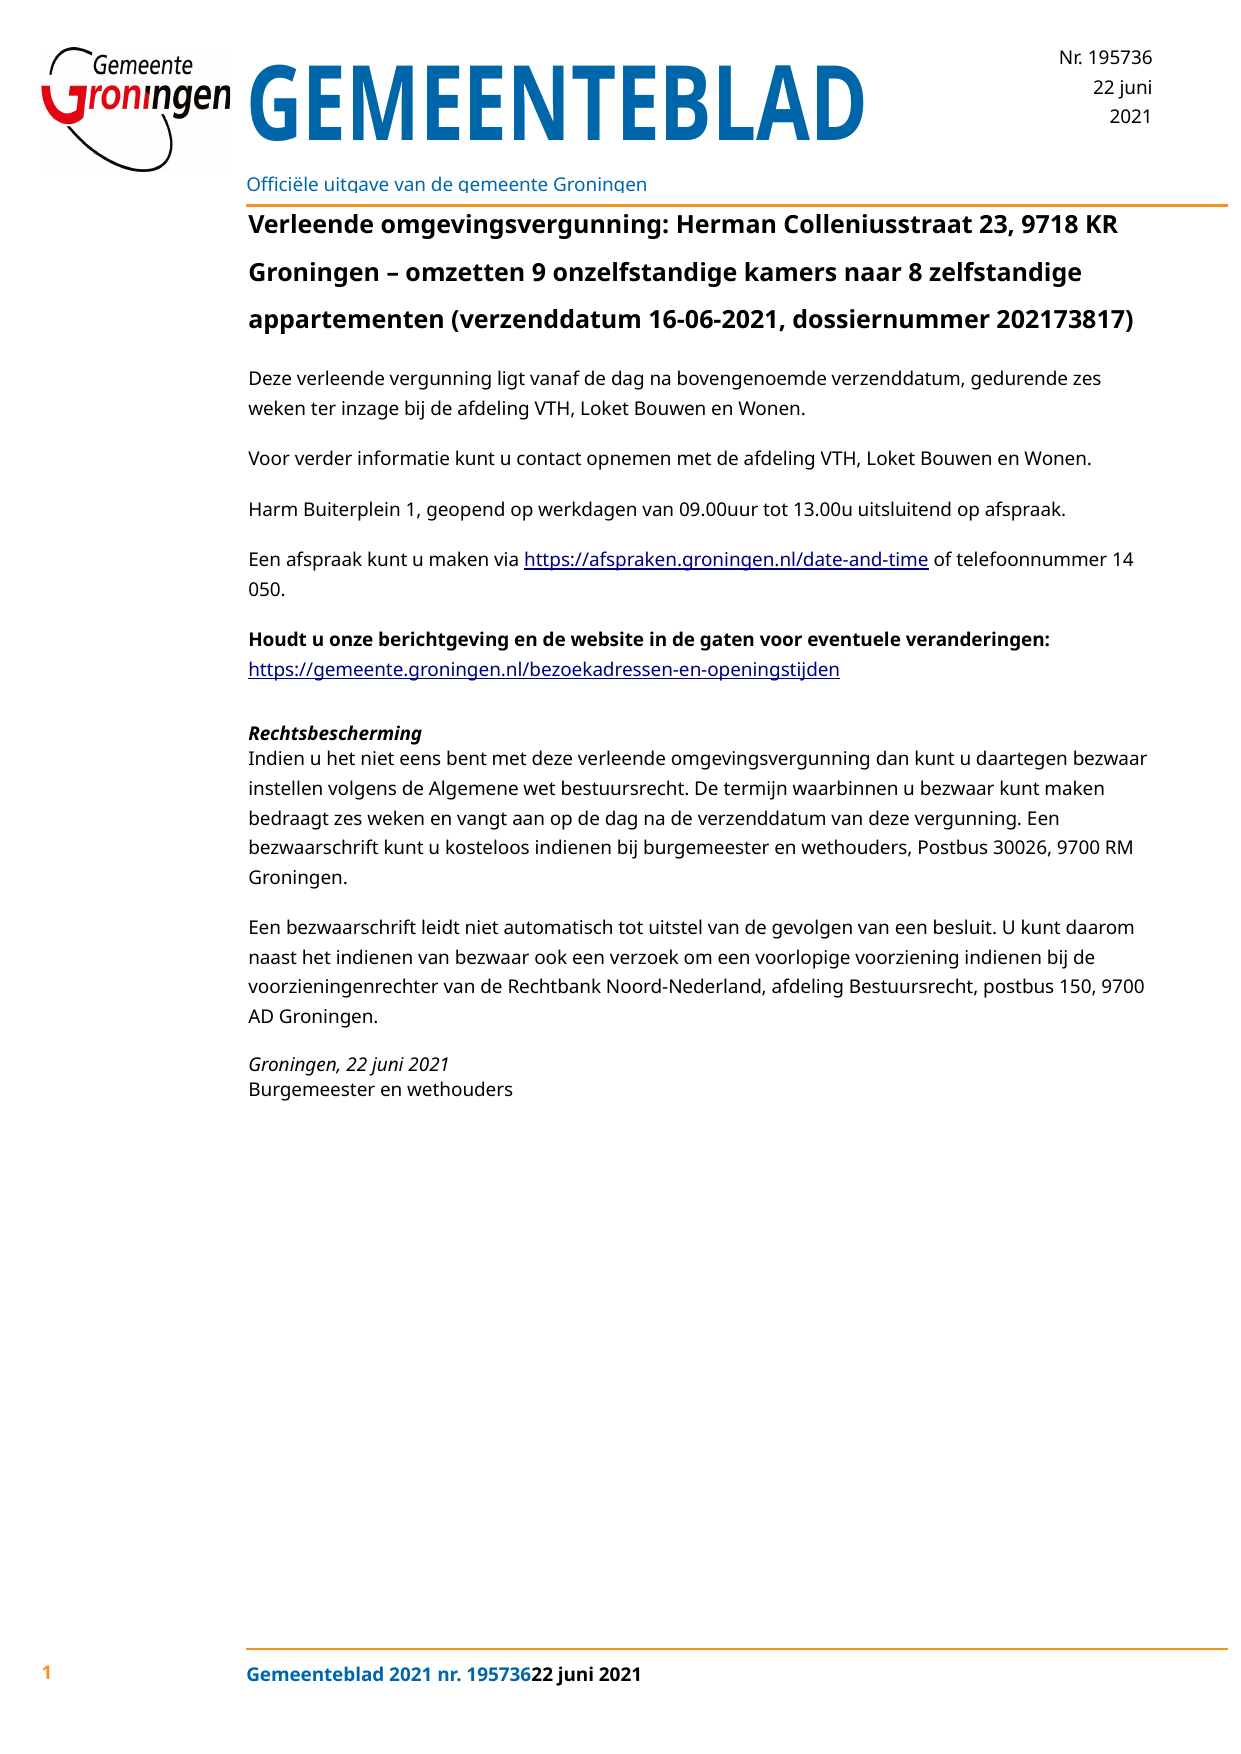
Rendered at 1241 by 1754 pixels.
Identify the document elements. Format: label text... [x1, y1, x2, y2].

text Groningen, 22 juni 2021 [248, 1051, 1152, 1077]
text Harm Buiterplein 1, geopend op werkdagen van 09.00uur tot 13.00u uitsluitend op afspraak. [248, 496, 1152, 522]
text Rechtsbescherming [248, 720, 1152, 746]
text Een afspraak kunt u maken via https://afspraken.groningen.nl/date-and-time of telefoonnummer 14 050. [248, 546, 1152, 602]
text Indien u het niet eens bent met deze verleende omgevingsvergunning dan kunt u daartegen bezwaar instellen volgens de Algemene wet bestuursrecht. De termijn waarbinnen u bezwaar kunt maken bedraagt zes weken en vangt aan op de dag na de verzenddatum van deze vergunning. Een bezwaarschrift kunt u kosteloos indienen bij burgemeester en wethouders, Postbus 30026, 9700 RM Groningen. [248, 746, 1152, 890]
text Burgemeester en wethouders [248, 1077, 1152, 1102]
text Deze verleende vergunning ligt vanaf de dag na bovengenoemde verzenddatum, gedurende zes weken ter inzage bij de afdeling VTH, Loket Bouwen en Wonen. [248, 366, 1152, 421]
picture [41, 47, 231, 172]
text Voor verder informatie kunt u contact opnemen met de afdeling VTH, Loket Bouwen en Wonen. [248, 446, 1152, 471]
text Verleende omgevingsvergunning: Herman Colleniusstraat 23, 9718 KR Groningen – omzetten 9 onzelfstandige kamers naar 8 zelfstandige appartementen (verzenddatum 16-06-2021, dossiernummer 202173817) [248, 207, 1152, 336]
text Een bezwaarschrift leidt niet automatisch tot uitstel van de gevolgen van een besluit. U kunt daarom naast het indienen van bezwaar ook een verzoek om een voorlopige voorziening indienen bij de voorzieningenrechter van de Rechtbank Noord-Nederland, afdeling Bestuursrecht, postbus 150, 9700 AD Groningen. [248, 914, 1152, 1029]
text Houdt u onze berichtgeving en de website in de gaten voor eventuele veranderingen: https://gemeente.groningen.nl/bezoekadressen-en-openingstijden [248, 626, 1152, 682]
